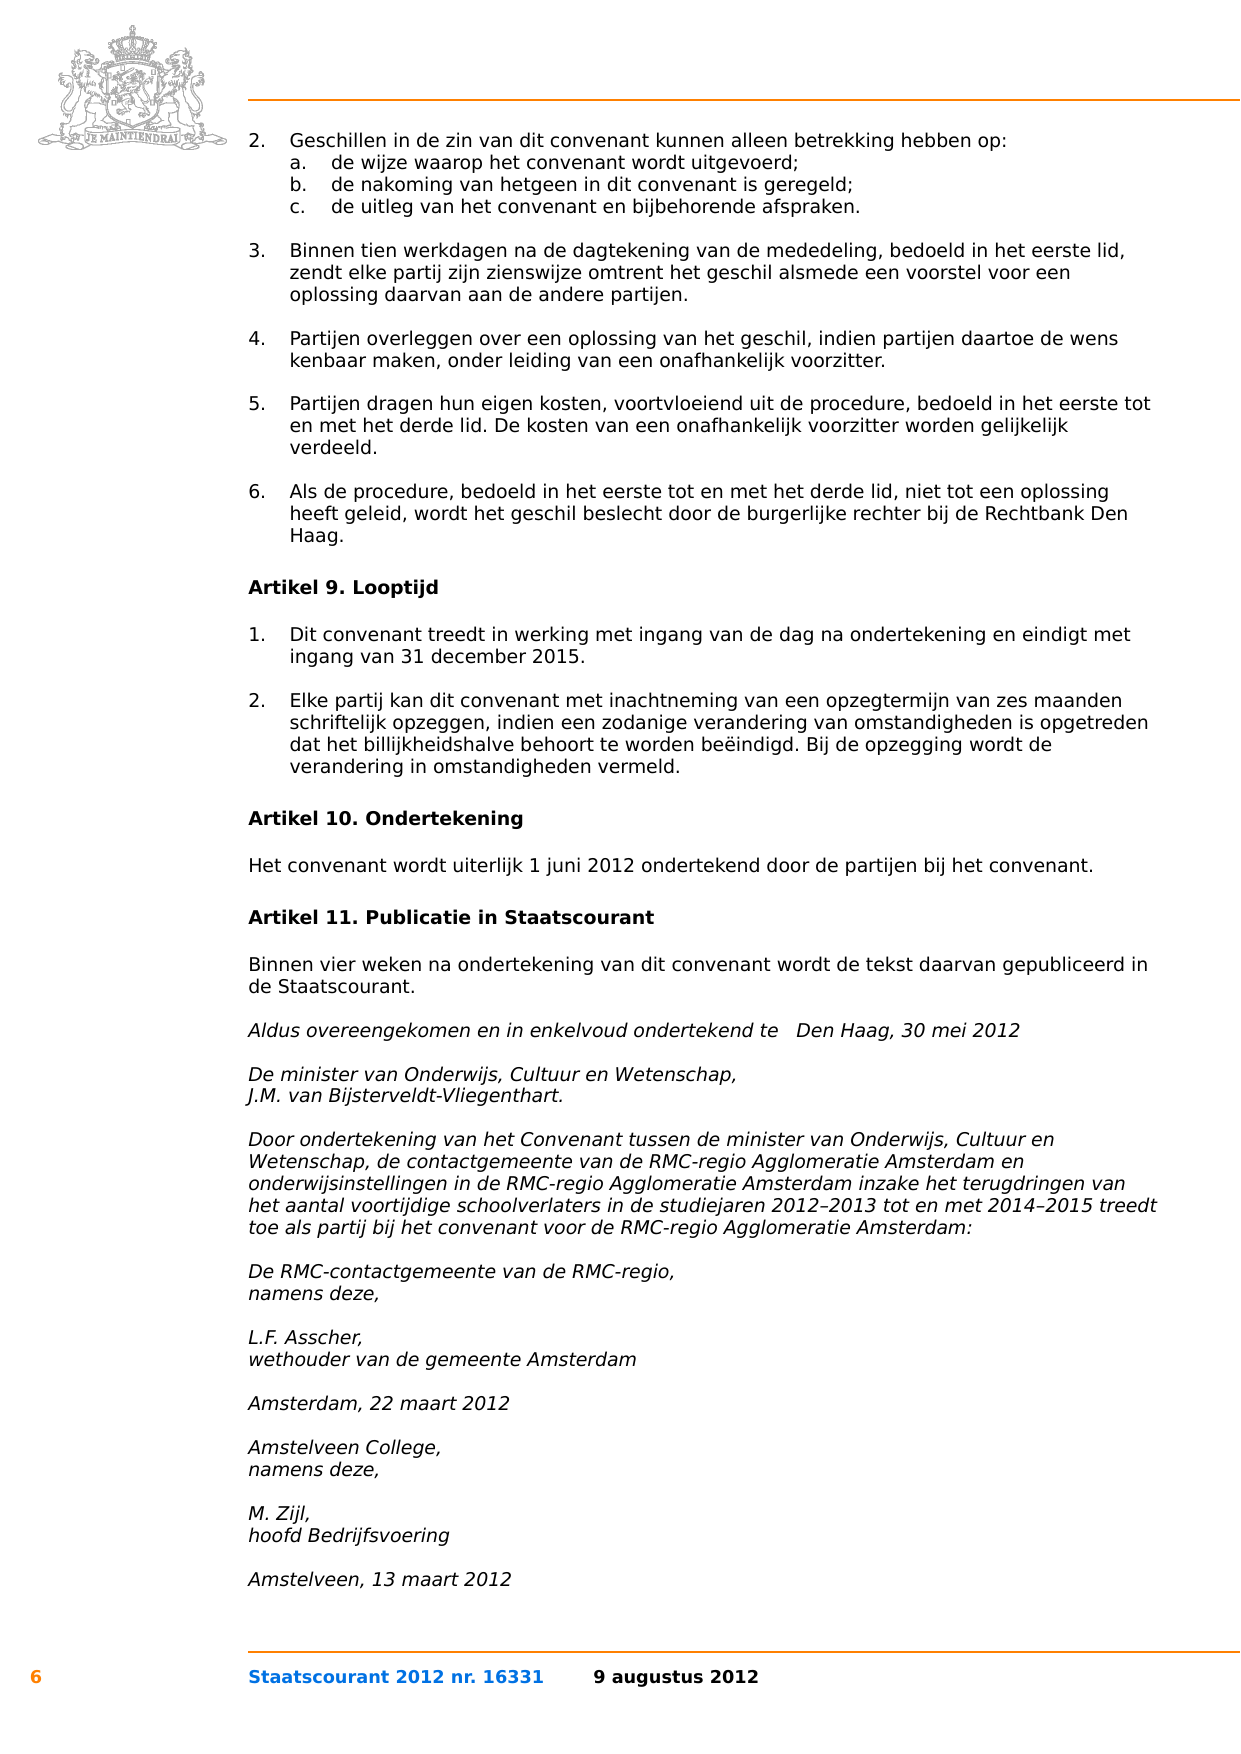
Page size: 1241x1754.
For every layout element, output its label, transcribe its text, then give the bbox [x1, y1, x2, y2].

text Amstelveen, 13 maart 2012 [248, 1568, 1163, 1590]
picture [38, 25, 227, 150]
text Door ondertekening van het Convenant tussen de minister van Onderwijs, Cultuur en Wetenschap, de contactgemeente van de RMC-regio Agglomeratie Amsterdam en onderwijsinstellingen in de RMC-regio Agglomeratie Amsterdam inzake het terugdringen van het aantal voortijdige schoolverlaters in de studiejaren 2012–2013 tot en met 2014–2015 treedt toe als partij bij het convenant voor de RMC-regio Agglomeratie Amsterdam: [248, 1129, 1163, 1239]
subtitle Artikel 10. Ondertekening [248, 808, 1163, 830]
text a. de wijze waarop het convenant wordt uitgevoerd; [289, 152, 1163, 174]
text c. de uitleg van het convenant en bijbehorende afspraken. [289, 196, 1163, 218]
text Amsterdam, 22 maart 2012 [248, 1393, 1163, 1415]
text 4. Partijen overleggen over een oplossing van het geschil, indien partijen daartoe de wens kenbaar maken, onder leiding van een onafhankelijk voorzitter. [248, 327, 1163, 371]
subtitle Artikel 11. Publicatie in Staatscourant [248, 907, 1163, 929]
text Binnen vier weken na ondertekening van dit convenant wordt de tekst daarvan gepubliceerd in de Staatscourant. [248, 954, 1163, 998]
text 6. Als de procedure, bedoeld in het eerste tot en met het derde lid, niet tot een oplossing heeft geleid, wordt het geschil beslecht door de burgerlijke rechter bij de Rechtbank Den Haag. [248, 481, 1163, 547]
text De RMC-contactgemeente van de RMC-regio, namens deze, L.F. Asscher, wethouder van de gemeente Amsterdam [248, 1261, 1163, 1371]
text 2. Geschillen in de zin van dit convenant kunnen alleen betrekking hebben op: [248, 130, 1163, 152]
text 5. Partijen dragen hun eigen kosten, voortvloeiend uit de procedure, bedoeld in het eerste tot en met het derde lid. De kosten van een onafhankelijk voorzitter worden gelijkelijk verdeeld. [248, 393, 1163, 459]
text 1. Dit convenant treedt in werking met ingang van de dag na ondertekening en eindigt met ingang van 31 december 2015. [248, 624, 1163, 668]
subtitle Artikel 9. Looptijd [248, 577, 1163, 599]
text b. de nakoming van hetgeen in dit convenant is geregeld; [289, 174, 1163, 196]
text Amstelveen College, namens deze, M. Zijl, hoofd Bedrijfsvoering [248, 1437, 1163, 1547]
text 2. Elke partij kan dit convenant met inachtneming van een opzegtermijn van zes maanden schriftelijk opzeggen, indien een zodanige verandering van omstandigheden is opgetreden dat het billijkheidshalve behoort te worden beëindigd. Bij de opzegging wordt de verandering in omstandigheden vermeld. [248, 690, 1163, 778]
text Aldus overeengekomen en in enkelvoud ondertekend te Den Haag, 30 mei 2012 [248, 1019, 1163, 1042]
text De minister van Onderwijs, Cultuur en Wetenschap, J.M. van Bijsterveldt-Vliegenthart. [248, 1063, 1163, 1107]
text Het convenant wordt uiterlijk 1 juni 2012 ondertekend door de partijen bij het convenant. [248, 855, 1163, 877]
text 3. Binnen tien werkdagen na de dagtekening van de mededeling, bedoeld in het eerste lid, zendt elke partij zijn zienswijze omtrent het geschil alsmede een voorstel voor een oplossing daarvan aan de andere partijen. [248, 240, 1163, 306]
